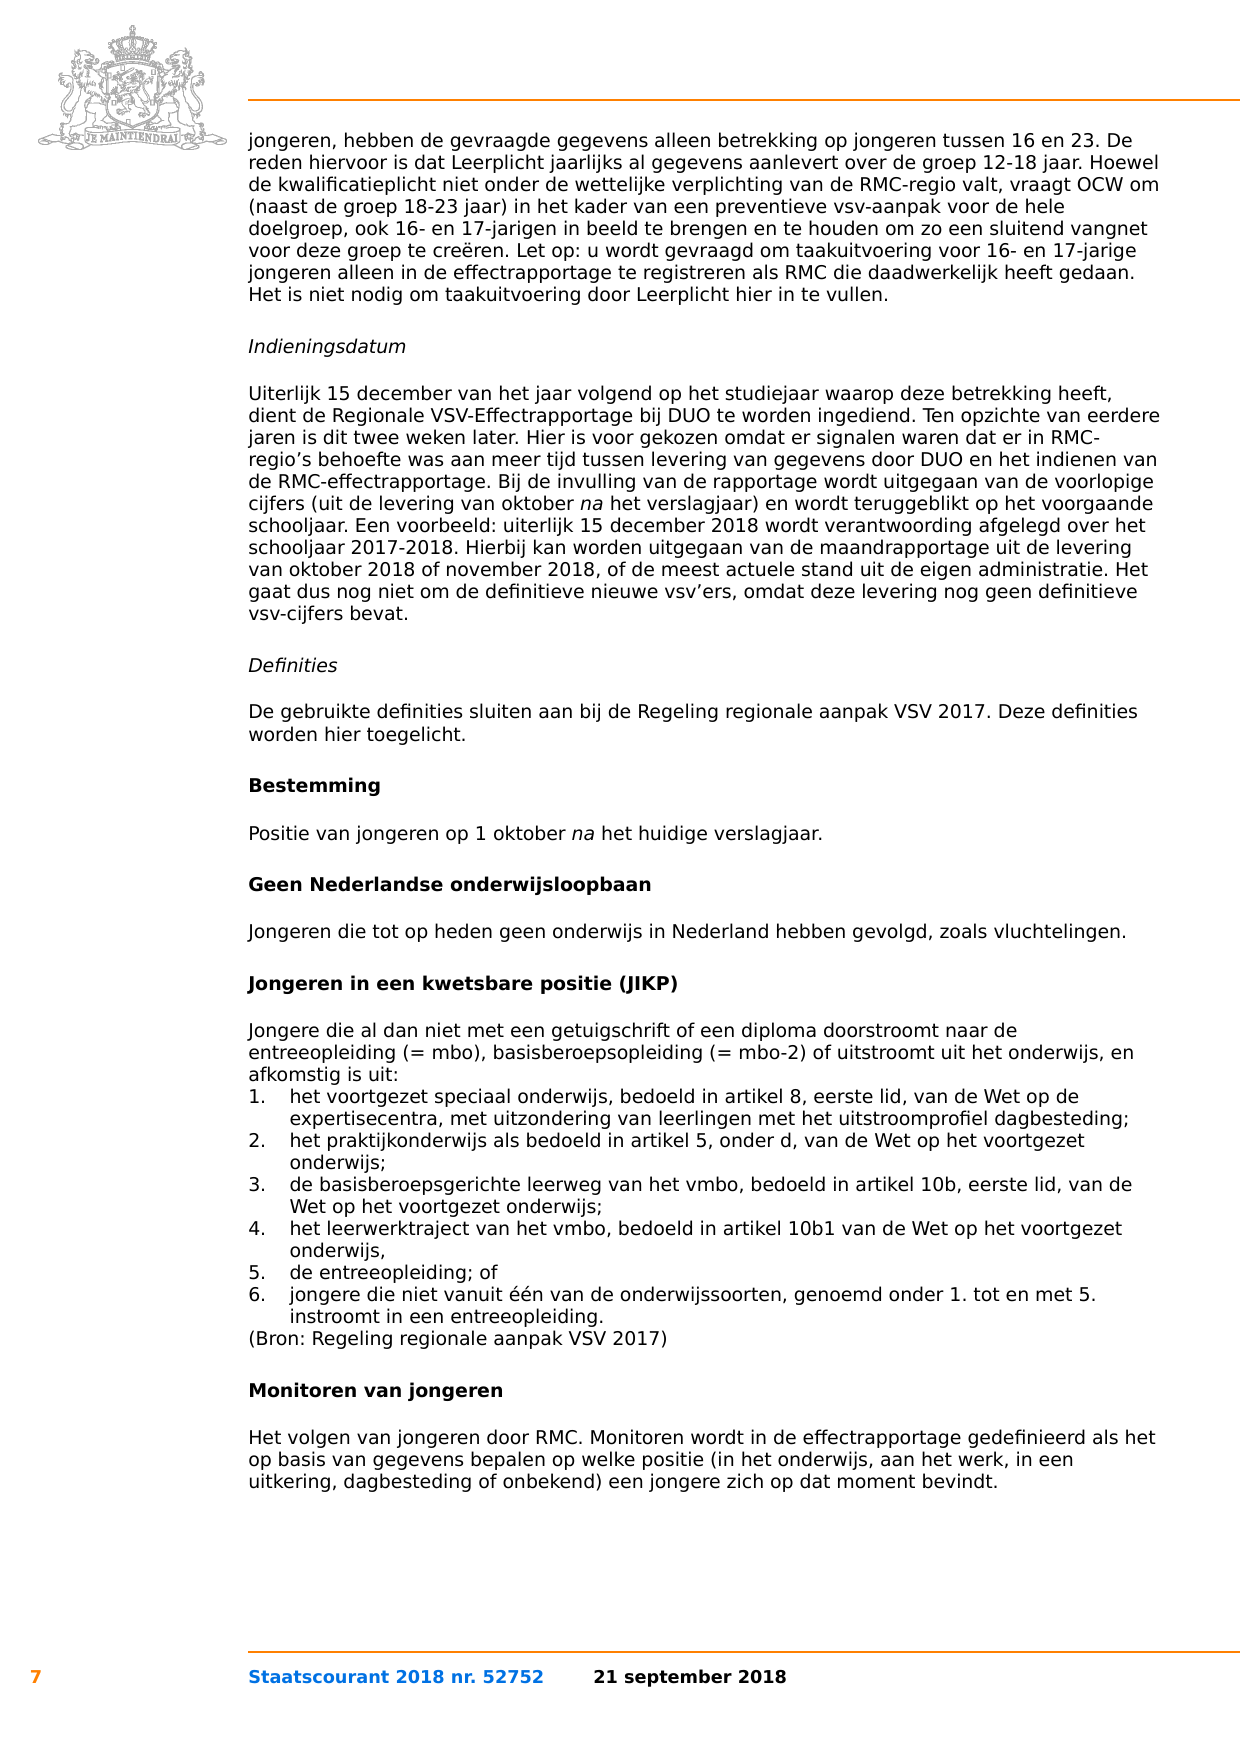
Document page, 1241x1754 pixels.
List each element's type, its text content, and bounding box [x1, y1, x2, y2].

picture [38, 25, 227, 150]
text De gebruikte definities sluiten aan bij de Regeling regionale aanpak VSV 2017. Deze definities worden hier toegelicht. [248, 701, 1163, 745]
subtitle Definities [248, 654, 1163, 676]
subtitle Indieningsdatum [248, 336, 1163, 358]
text jongeren, hebben de gevraagde gegevens alleen betrekking op jongeren tussen 16 en 23. De reden hiervoor is dat Leerplicht jaarlijks al gegevens aanlevert over de groep 12-18 jaar. Hoewel de kwalificatieplicht niet onder de wettelijke verplichting van de RMC-regio valt, vraagt OCW om (naast de groep 18-23 jaar) in het kader van een preventieve vsv-aanpak voor de hele doelgroep, ook 16- en 17-jarigen in beeld te brengen en te houden om zo een sluitend vangnet voor deze groep te creëren. Let op: u wordt gevraagd om taakuitvoering voor 16- en 17-jarige jongeren alleen in de effectrapportage te registreren als RMC die daadwerkelijk heeft gedaan. Het is niet nodig om taakuitvoering door Leerplicht hier in te vullen. [248, 130, 1163, 306]
text Het volgen van jongeren door RMC. Monitoren wordt in de effectrapportage gedefinieerd als het op basis van gegevens bepalen op welke positie (in het onderwijs, aan het werk, in een uitkering, dagbesteding of onbekend) een jongere zich op dat moment bevindt. [248, 1427, 1163, 1493]
subtitle Geen Nederlandse onderwijsloopbaan [248, 874, 1163, 896]
text 6. jongere die niet vanuit één van de onderwijssoorten, genoemd onder 1. tot en met 5. instroomt in een entreeopleiding. [248, 1284, 1163, 1328]
subtitle Bestemming [248, 775, 1163, 797]
subtitle Jongeren in een kwetsbare positie (JIKP) [248, 973, 1163, 995]
text Uiterlijk 15 december van het jaar volgend op het studiejaar waarop deze betrekking heeft, dient de Regionale VSV-Effectrapportage bij DUO te worden ingediend. Ten opzichte van eerdere jaren is dit twee weken later. Hier is voor gekozen omdat er signalen waren dat er in RMC-regio’s behoefte was aan meer tijd tussen levering van gegevens door DUO en het indienen van de RMC-effectrapportage. Bij de invulling van de rapportage wordt uitgegaan van de voorlopige cijfers (uit de levering van oktober na het verslagjaar) en wordt teruggeblikt op het voorgaande schooljaar. Een voorbeeld: uiterlijk 15 december 2018 wordt verantwoording afgelegd over het schooljaar 2017-2018. Hierbij kan worden uitgegaan van de maandrapportage uit de levering van oktober 2018 of november 2018, of de meest actuele stand uit de eigen administratie. Het gaat dus nog niet om de definitieve nieuwe vsv’ers, omdat deze levering nog geen definitieve vsv-cijfers bevat. [248, 383, 1163, 624]
text Positie van jongeren op 1 oktober na het huidige verslagjaar. [248, 822, 1163, 844]
text 1. het voortgezet speciaal onderwijs, bedoeld in artikel 8, eerste lid, van de Wet op de expertisecentra, met uitzondering van leerlingen met het uitstroomprofiel dagbesteding; [248, 1086, 1163, 1130]
text Jongere die al dan niet met een getuigschrift of een diploma doorstroomt naar de entreeopleiding (= mbo), basisberoepsopleiding (= mbo-2) of uitstroomt uit het onderwijs, en afkomstig is uit: [248, 1020, 1163, 1086]
subtitle Monitoren van jongeren [248, 1380, 1163, 1402]
text 4. het leerwerktraject van het vmbo, bedoeld in artikel 10b1 van de Wet op het voortgezet onderwijs, [248, 1218, 1163, 1262]
text Jongeren die tot op heden geen onderwijs in Nederland hebben gevolgd, zoals vluchtelingen. [248, 921, 1163, 943]
text 5. de entreeopleiding; of [248, 1262, 1163, 1284]
text 3. de basisberoepsgerichte leerweg van het vmbo, bedoeld in artikel 10b, eerste lid, van de Wet op het voortgezet onderwijs; [248, 1174, 1163, 1218]
text (Bron: Regeling regionale aanpak VSV 2017) [248, 1328, 1163, 1350]
text 2. het praktijkonderwijs als bedoeld in artikel 5, onder d, van de Wet op het voortgezet onderwijs; [248, 1130, 1163, 1174]
